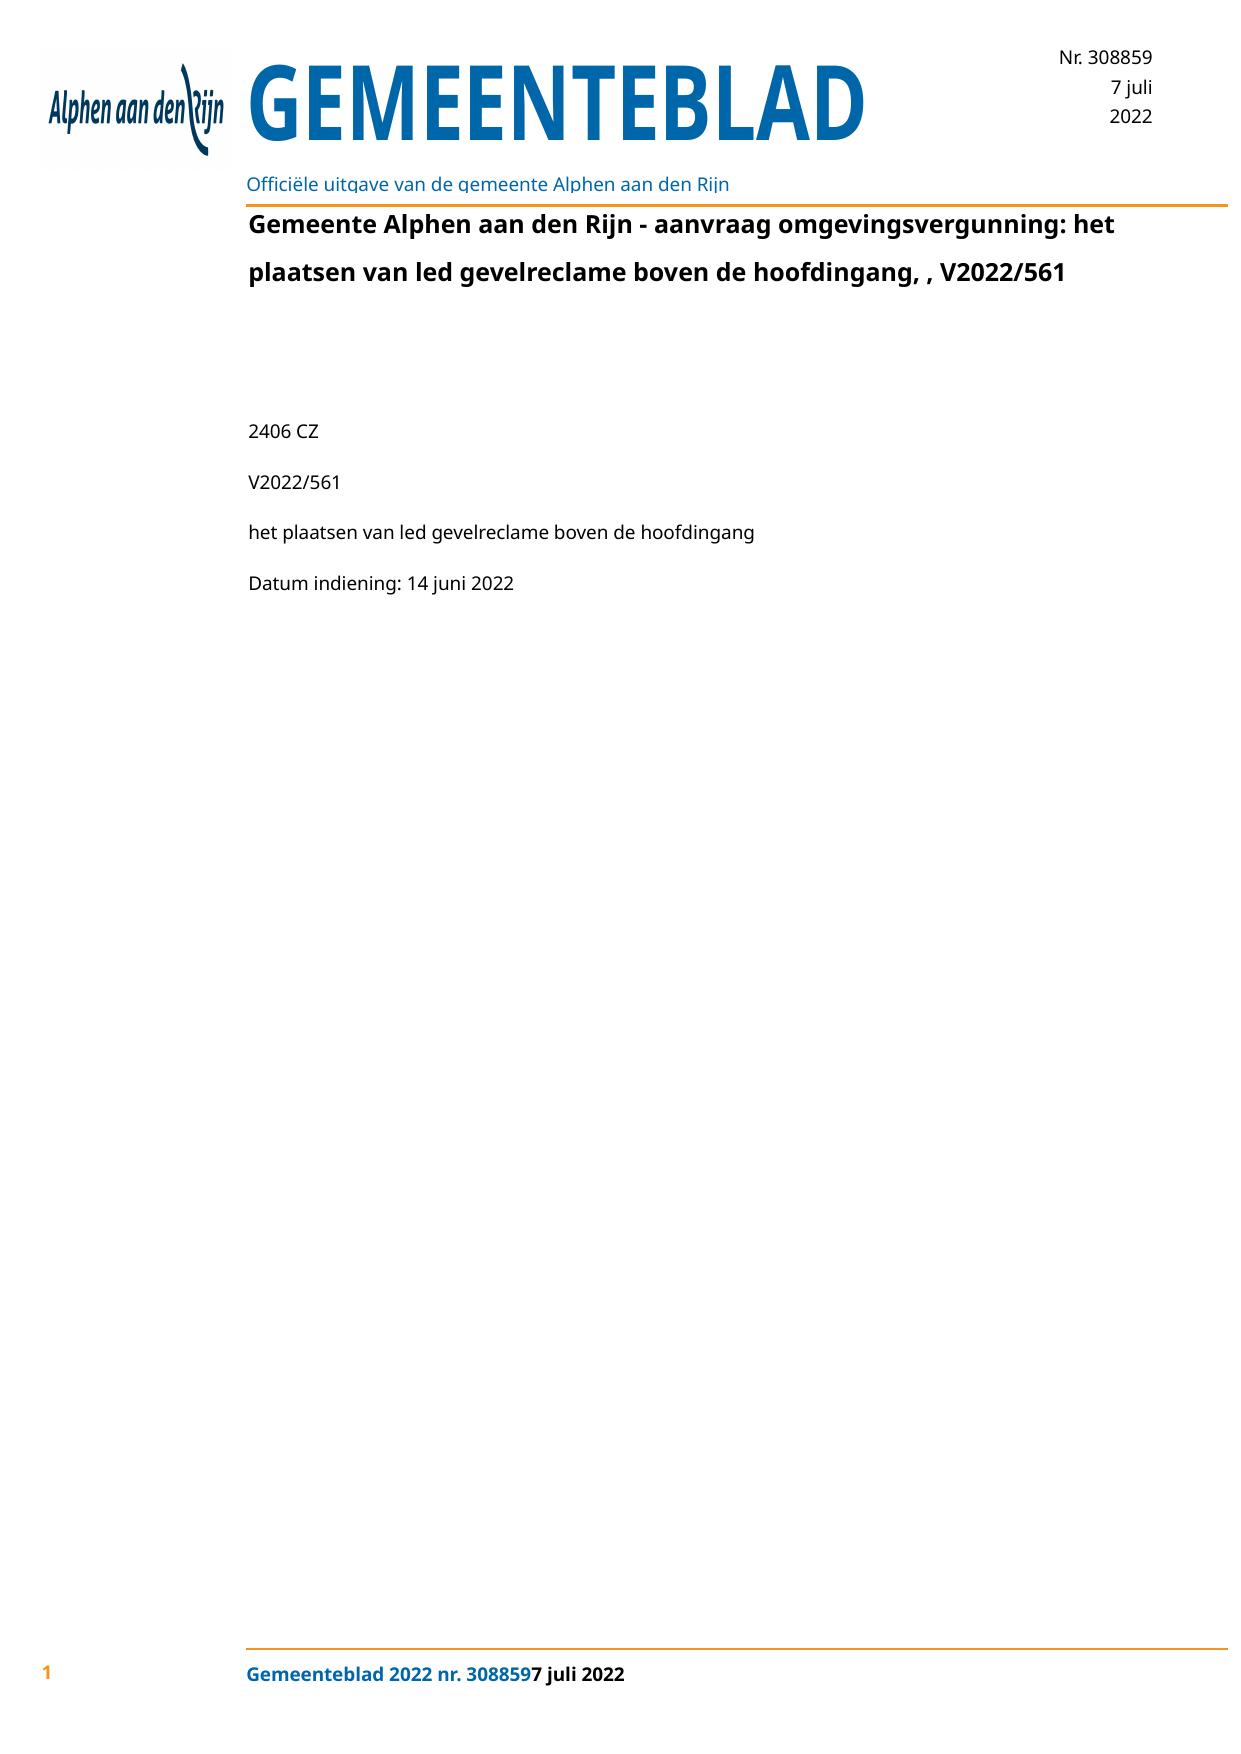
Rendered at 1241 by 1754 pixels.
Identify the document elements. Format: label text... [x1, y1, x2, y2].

text Gemeente Alphen aan den Rijn - aanvraag omgevingsvergunning: het plaatsen van led gevelreclame boven de hoofdingang, , V2022/561 [248, 207, 1152, 288]
text Datum indiening: 14 juni 2022 [248, 570, 1152, 596]
text 2406 CZ [248, 419, 1152, 444]
text het plaatsen van led gevelreclame boven de hoofdingang [248, 519, 1152, 545]
picture [41, 47, 231, 172]
text V2022/561 [248, 469, 1152, 495]
